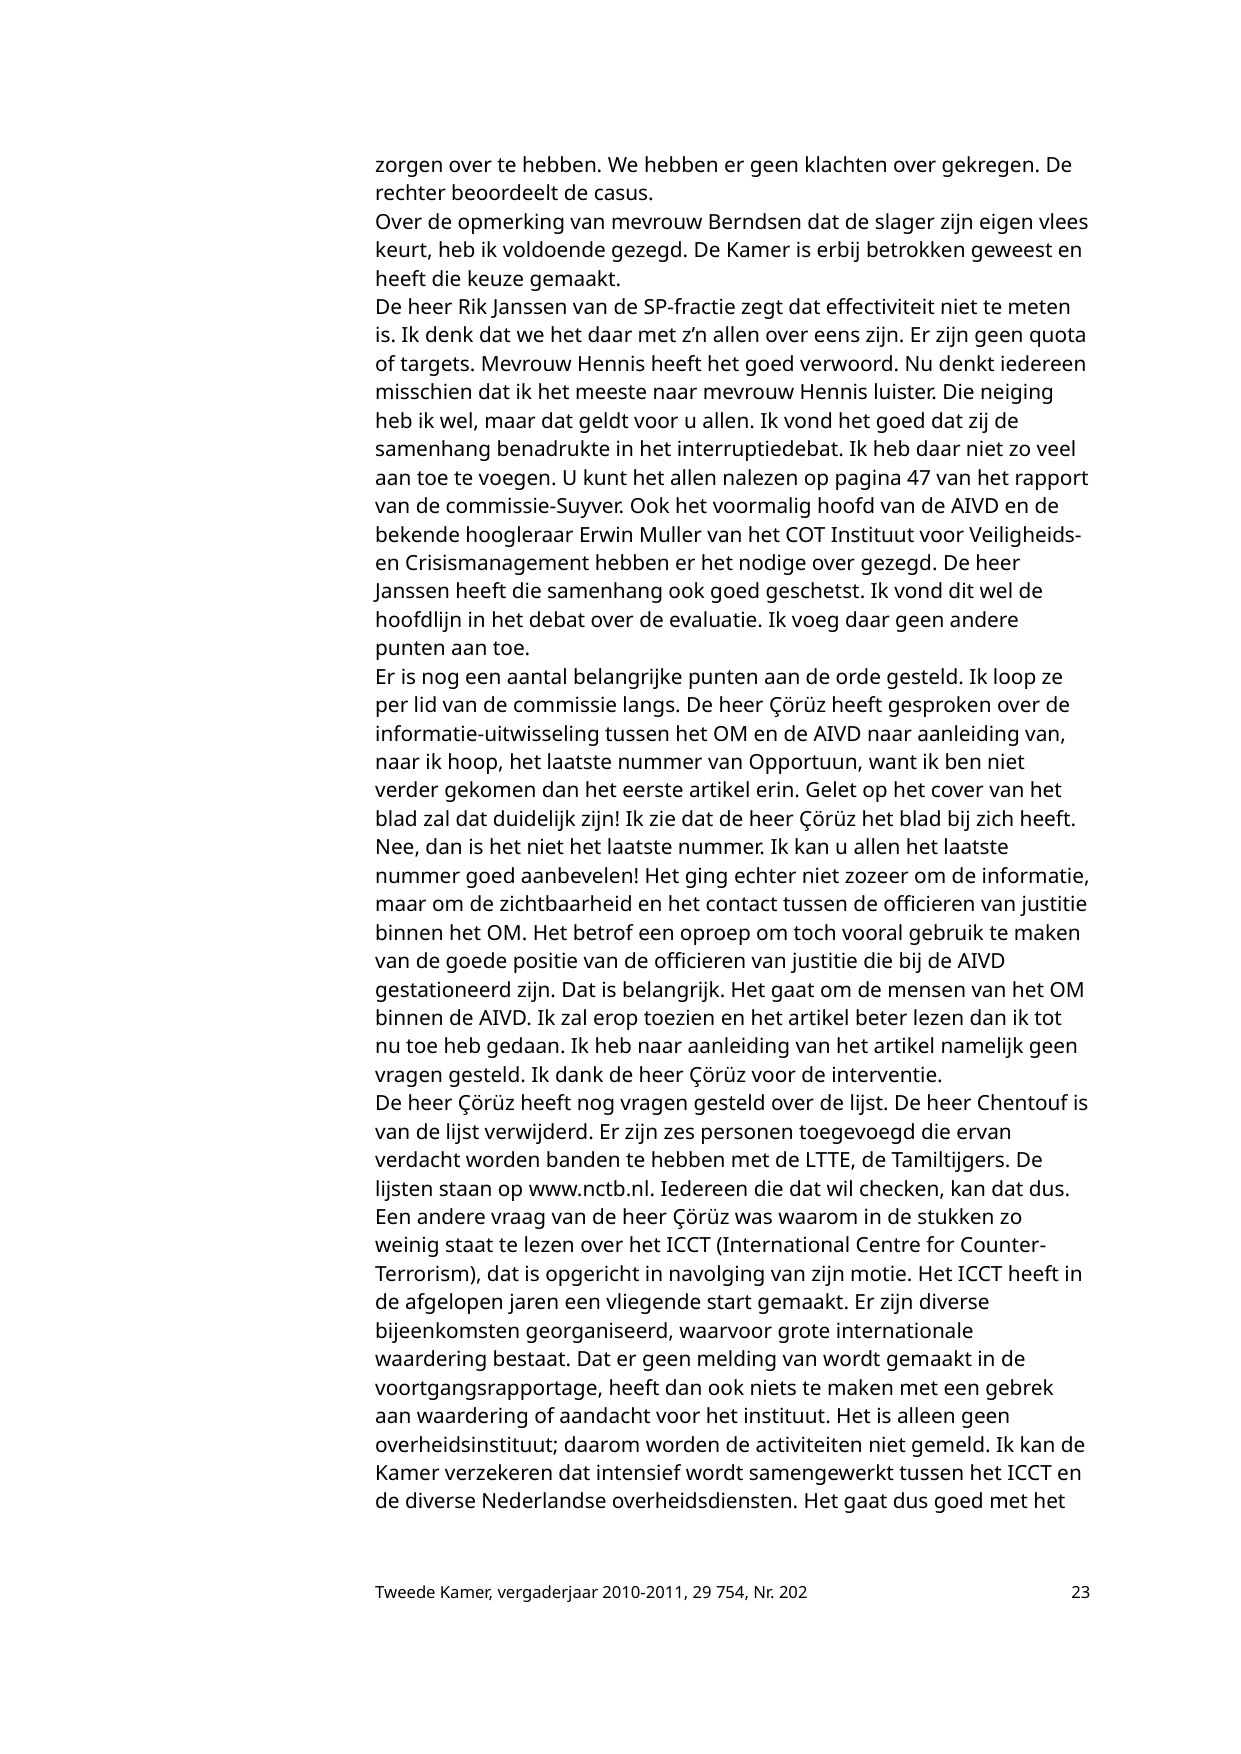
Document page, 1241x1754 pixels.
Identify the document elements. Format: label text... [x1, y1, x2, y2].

text Een andere vraag van de heer Çörüz was waarom in de stukken zo weinig staat te lezen over het ICCT (International Centre for Counter-Terrorism), dat is opgericht in navolging van zijn motie. Het ICCT heeft in de afgelopen jaren een vliegende start gemaakt. Er zijn diverse bijeenkomsten georganiseerd, waarvoor grote internationale waardering bestaat. Dat er geen melding van wordt gemaakt in de voortgangsrapportage, heeft dan ook niets te maken met een gebrek aan waardering of aandacht voor het instituut. Het is alleen geen overheidsinstituut; daarom worden de activiteiten niet gemeld. Ik kan de Kamer verzekeren dat intensief wordt samengewerkt tussen het ICCT en de diverse Nederlandse overheidsdiensten. Het gaat dus goed met het [375, 1202, 1090, 1515]
text De heer Çörüz heeft nog vragen gesteld over de lijst. De heer Chentouf is van de lijst verwijderd. Er zijn zes personen toegevoegd die ervan verdacht worden banden te hebben met de LTTE, de Tamiltijgers. De lijsten staan op www.nctb.nl. Iedereen die dat wil checken, kan dat dus. [375, 1088, 1090, 1202]
text Er is nog een aantal belangrijke punten aan de orde gesteld. Ik loop ze per lid van de commissie langs. De heer Çörüz heeft gesproken over de informatie-uitwisseling tussen het OM en de AIVD naar aanleiding van, naar ik hoop, het laatste nummer van Opportuun, want ik ben niet verder gekomen dan het eerste artikel erin. Gelet op het cover van het blad zal dat duidelijk zijn! Ik zie dat de heer Çörüz het blad bij zich heeft. Nee, dan is het niet het laatste nummer. Ik kan u allen het laatste nummer goed aanbevelen! Het ging echter niet zozeer om de informatie, maar om de zichtbaarheid en het contact tussen de officieren van justitie binnen het OM. Het betrof een oproep om toch vooral gebruik te maken van de goede positie van de officieren van justitie die bij de AIVD gestationeerd zijn. Dat is belangrijk. Het gaat om de mensen van het OM binnen de AIVD. Ik zal erop toezien en het artikel beter lezen dan ik tot nu toe heb gedaan. Ik heb naar aanleiding van het artikel namelijk geen vragen gesteld. Ik dank de heer Çörüz voor de interventie. [375, 662, 1090, 1088]
text zorgen over te hebben. We hebben er geen klachten over gekregen. De rechter beoordeelt de casus. [375, 150, 1090, 207]
text Over de opmerking van mevrouw Berndsen dat de slager zijn eigen vlees keurt, heb ik voldoende gezegd. De Kamer is erbij betrokken geweest en heeft die keuze gemaakt. [375, 207, 1090, 292]
text De heer Rik Janssen van de SP-fractie zegt dat effectiviteit niet te meten is. Ik denk dat we het daar met z’n allen over eens zijn. Er zijn geen quota of targets. Mevrouw Hennis heeft het goed verwoord. Nu denkt iedereen misschien dat ik het meeste naar mevrouw Hennis luister. Die neiging heb ik wel, maar dat geldt voor u allen. Ik vond het goed dat zij de samenhang benadrukte in het interruptiedebat. Ik heb daar niet zo veel aan toe te voegen. U kunt het allen nalezen op pagina 47 van het rapport van de commissie-Suyver. Ook het voormalig hoofd van de AIVD en de bekende hoogleraar Erwin Muller van het COT Instituut voor Veiligheids- en Crisismanagement hebben er het nodige over gezegd. De heer Janssen heeft die samenhang ook goed geschetst. Ik vond dit wel de hoofdlijn in het debat over de evaluatie. Ik voeg daar geen andere punten aan toe. [375, 292, 1090, 662]
